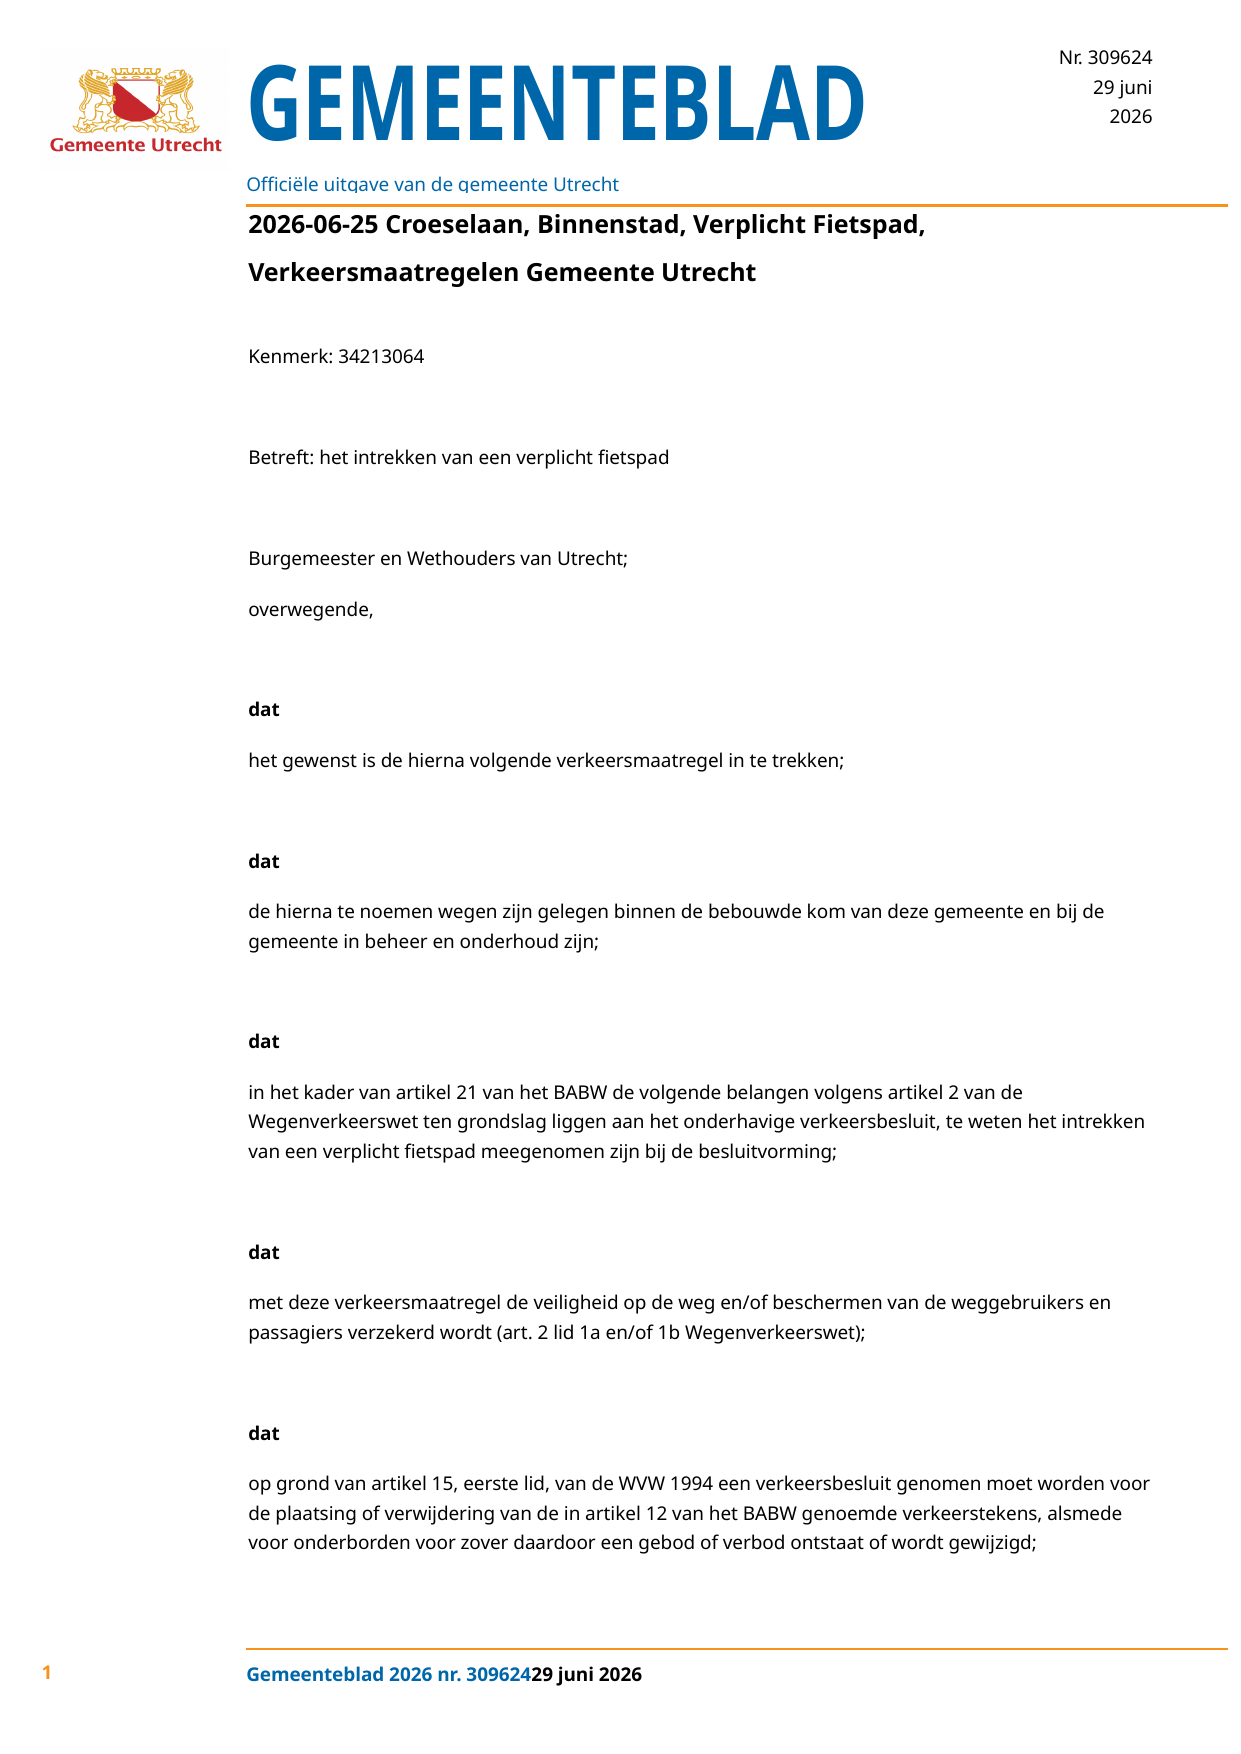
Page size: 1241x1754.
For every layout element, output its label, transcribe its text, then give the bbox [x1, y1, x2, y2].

text in het kader van artikel 21 van het BABW de volgende belangen volgens artikel 2 van de Wegenverkeerswet ten grondslag liggen aan het onderhavige verkeersbesluit, te weten het intrekken van een verplicht fietspad meegenomen zijn bij de besluitvorming; [248, 1079, 1152, 1164]
text dat [248, 697, 1152, 722]
text dat [248, 1239, 1152, 1265]
text dat [248, 1420, 1152, 1446]
text de hierna te noemen wegen zijn gelegen binnen de bebouwde kom van deze gemeente en bij de gemeente in beheer en onderhoud zijn; [248, 898, 1152, 953]
text Kenmerk: 34213064 [248, 344, 1152, 369]
text Burgemeester en Wethouders van Utrecht; [248, 545, 1152, 571]
text dat [248, 1029, 1152, 1054]
text op grond van artikel 15, eerste lid, van de WVW 1994 een verkeersbesluit genomen moet worden voor de plaatsing of verwijdering van de in artikel 12 van het BABW genoemde verkeerstekens, alsmede voor onderborden voor zover daardoor een gebod of verbod ontstaat of wordt gewijzigd; [248, 1470, 1152, 1555]
text dat [248, 848, 1152, 873]
text Betreft: het intrekken van een verplicht fietspad [248, 444, 1152, 470]
text 2026-06-25 Croeselaan, Binnenstad, Verplicht Fietspad, Verkeersmaatregelen Gemeente Utrecht [248, 207, 1152, 288]
text overwegende, [248, 596, 1152, 621]
picture [41, 47, 231, 172]
text het gewenst is de hierna volgende verkeersmaatregel in te trekken; [248, 747, 1152, 773]
text met deze verkeersmaatregel de veiligheid op de weg en/of beschermen van de weggebruikers en passagiers verzekerd wordt (art. 2 lid 1a en/of 1b Wegenverkeerswet); [248, 1289, 1152, 1345]
